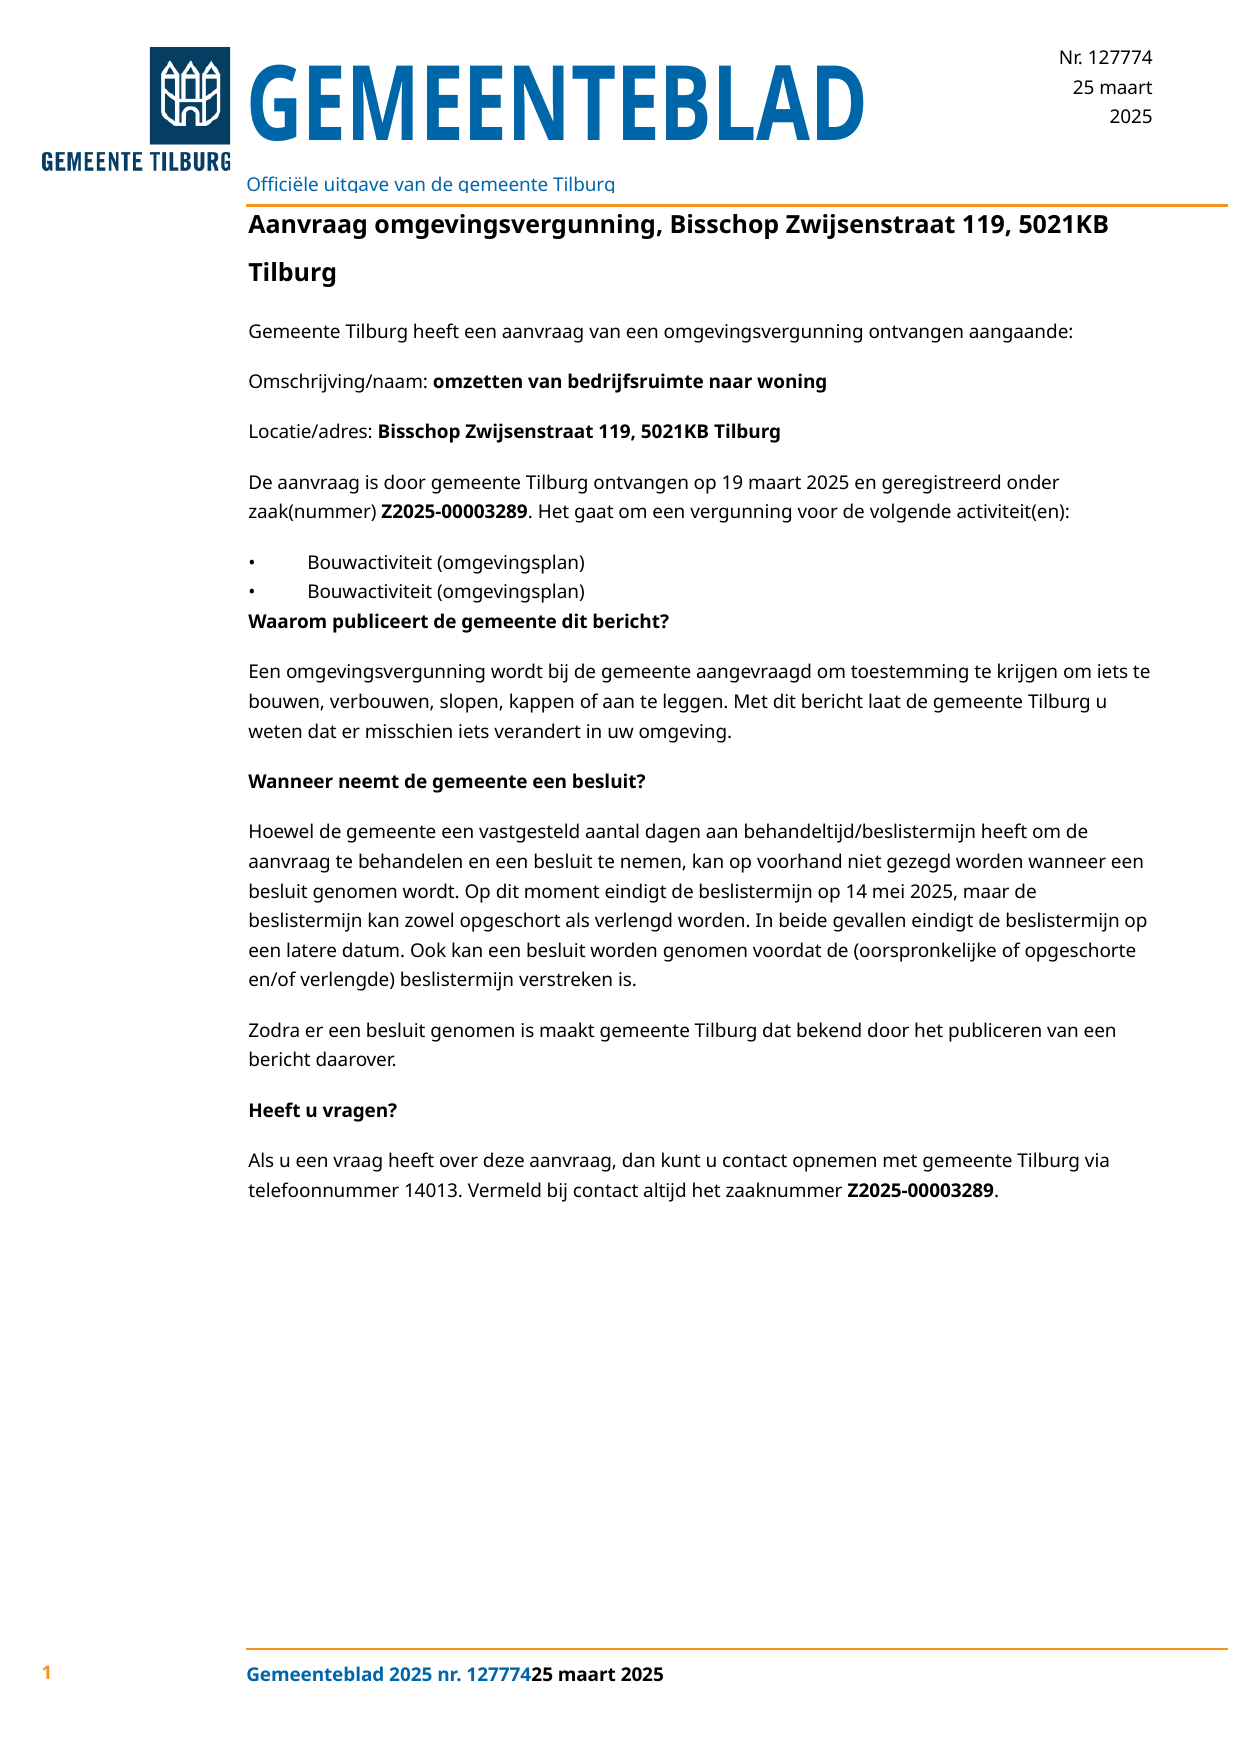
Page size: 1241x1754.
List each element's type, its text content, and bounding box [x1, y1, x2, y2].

list Bouwactiviteit (omgevingsplan) [248, 579, 1152, 604]
text Locatie/adres: Bisschop Zwijsenstraat 119, 5021KB Tilburg [248, 419, 1152, 444]
text Gemeente Tilburg heeft een aanvraag van een omgevingsvergunning ontvangen aangaande: [248, 318, 1152, 344]
text De aanvraag is door gemeente Tilburg ontvangen op 19 maart 2025 en geregistreerd onder zaak(nummer) Z2025-00003289. Het gaat om een vergunning voor de volgende activiteit(en): [248, 469, 1152, 524]
text Zodra er een besluit genomen is maakt gemeente Tilburg dat bekend door het publiceren van een bericht daarover. [248, 1017, 1152, 1072]
text Waarom publiceert de gemeente dit bericht? [248, 608, 1152, 634]
text Een omgevingsvergunning wordt bij de gemeente aangevraagd om toestemming te krijgen om iets te bouwen, verbouwen, slopen, kappen of aan te leggen. Met dit bericht laat de gemeente Tilburg u weten dat er misschien iets verandert in uw omgeving. [248, 659, 1152, 744]
text Omschrijving/naam: omzetten van bedrijfsruimte naar woning [248, 368, 1152, 394]
text Hoewel de gemeente een vastgesteld aantal dagen aan behandeltijd/beslistermijn heeft om de aanvraag te behandelen en een besluit te nemen, kan op voorhand niet gezegd worden wanneer een besluit genomen wordt. Op dit moment eindigt de beslistermijn op 14 mei 2025, maar de beslistermijn kan zowel opgeschort als verlengd worden. In beide gevallen eindigt de beslistermijn op een latere datum. Ook kan een besluit worden genomen voordat de (oorspronkelijke of opgeschorte en/of verlengde) beslistermijn verstreken is. [248, 819, 1152, 992]
text Als u een vraag heeft over deze aanvraag, dan kunt u contact opnemen met gemeente Tilburg via telefoonnummer 14013. Vermeld bij contact altijd het zaaknummer Z2025-00003289. [248, 1147, 1152, 1203]
text Aanvraag omgevingsvergunning, Bisschop Zwijsenstraat 119, 5021KB Tilburg [248, 207, 1152, 288]
text Wanneer neemt de gemeente een besluit? [248, 768, 1152, 794]
list Bouwactiviteit (omgevingsplan) [248, 549, 1152, 575]
picture [41, 47, 231, 172]
text Heeft u vragen? [248, 1097, 1152, 1123]
